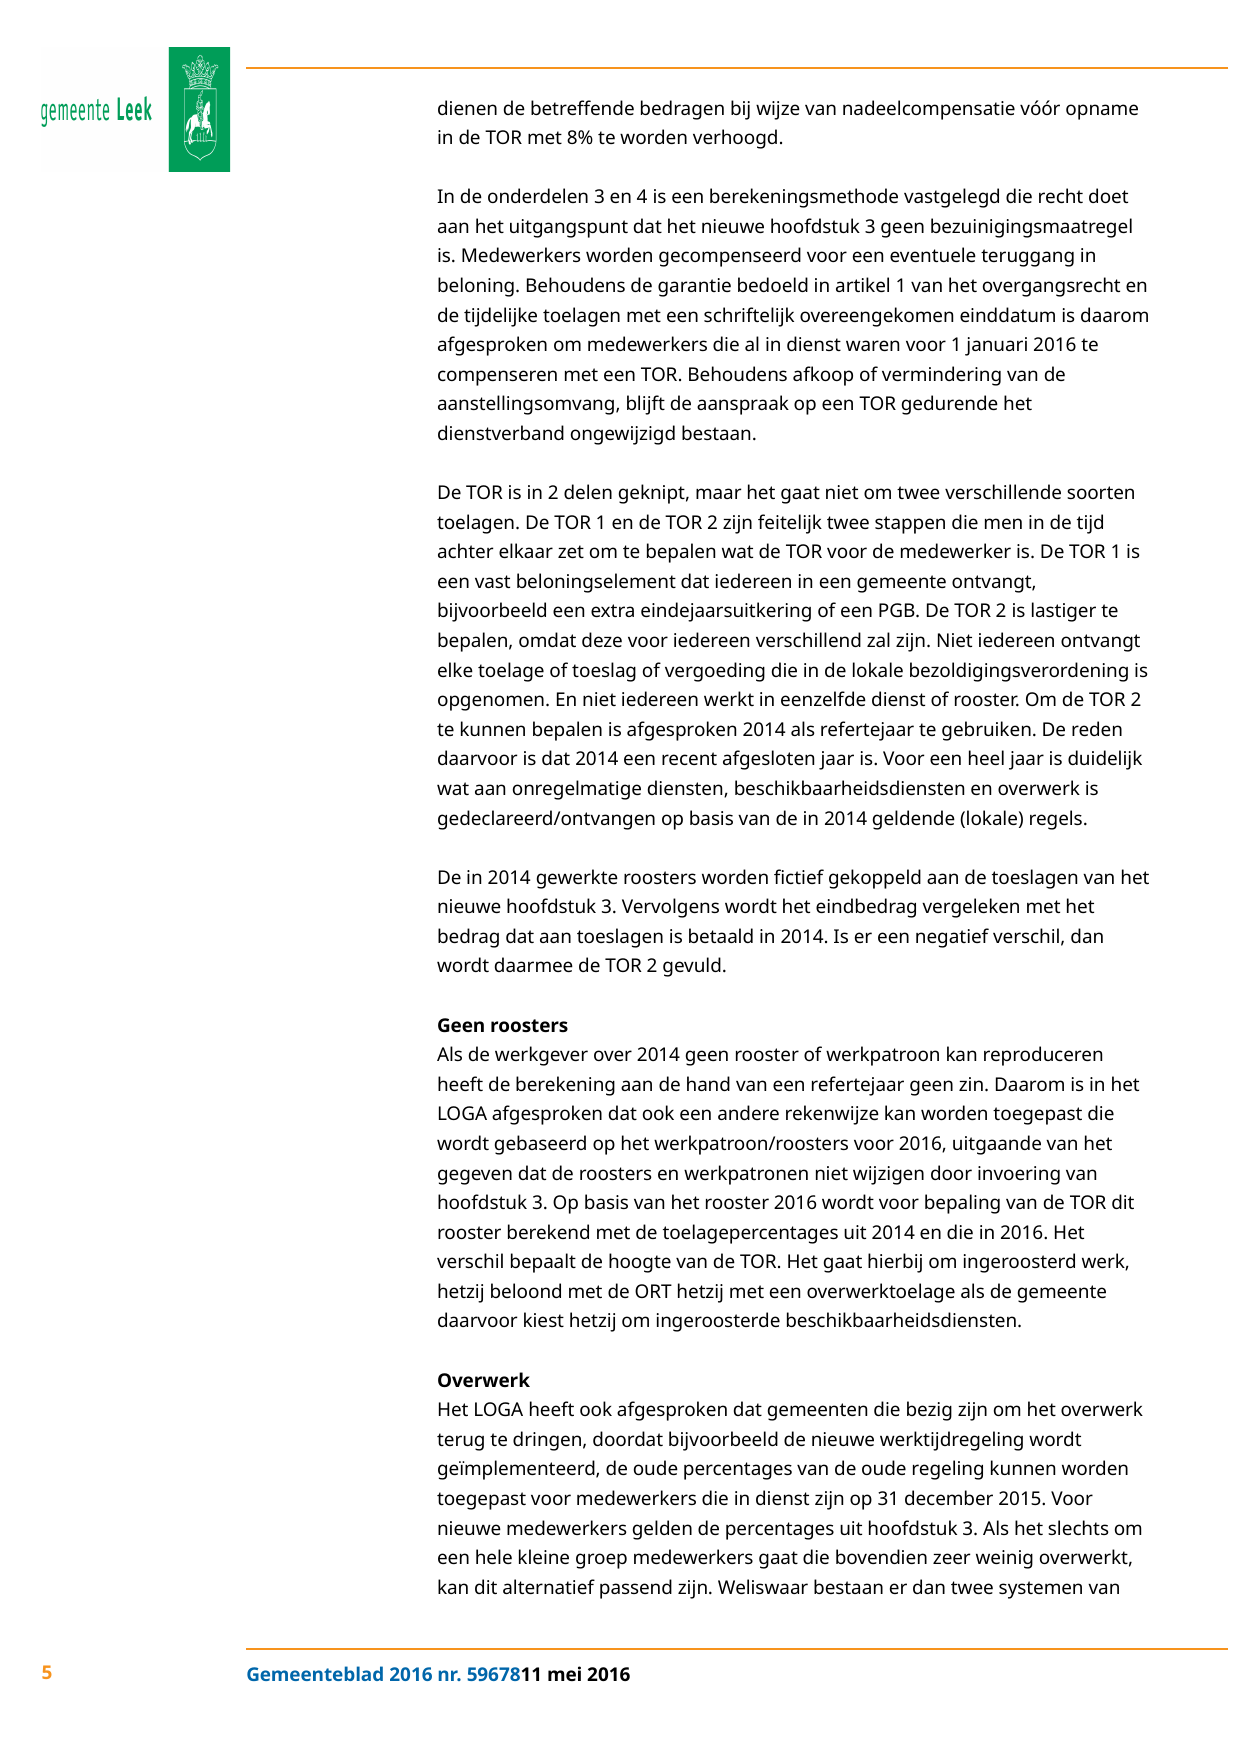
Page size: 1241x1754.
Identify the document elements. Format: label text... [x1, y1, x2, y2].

table_cell [248, 95, 437, 1600]
picture [41, 47, 231, 172]
table_cell dienen de betreffende bedragen bij wijze van nadeelcompensatie vóór opname in de TOR met 8% te worden verhoogd. In de onderdelen 3 en 4 is een berekeningsmethode vastgelegd die recht doet aan het uitgangspunt dat het nieuwe hoofdstuk 3 geen bezuinigingsmaatregel is. Medewerkers worden gecompenseerd voor een eventuele teruggang in beloning. Behoudens de garantie bedoeld in artikel 1 van het overgangsrecht en de tijdelijke toelagen met een schriftelijk overeengekomen einddatum is daarom afgesproken om medewerkers die al in dienst waren voor 1 januari 2016 te compenseren met een TOR. Behoudens afkoop of vermindering van de aanstellingsomvang, blijft de aanspraak op een TOR gedurende het dienstverband ongewijzigd bestaan. De TOR is in 2 delen geknipt, maar het gaat niet om twee verschillende soorten toelagen. De TOR 1 en de TOR 2 zijn feitelijk twee stappen die men in de tijd achter elkaar zet om te bepalen wat de TOR voor de medewerker is. De TOR 1 is een vast beloningselement dat iedereen in een gemeente ontvangt, bijvoorbeeld een extra eindejaarsuitkering of een PGB. De TOR 2 is lastiger te bepalen, omdat deze voor iedereen verschillend zal zijn. Niet iedereen ontvangt elke toelage of toeslag of vergoeding die in de lokale bezoldigingsverordening is opgenomen. En niet iedereen werkt in eenzelfde dienst of rooster. Om de TOR 2 te kunnen bepalen is afgesproken 2014 als refertejaar te gebruiken. De reden daarvoor is dat 2014 een recent afgesloten jaar is. Voor een heel jaar is duidelijk wat aan onregelmatige diensten, beschikbaarheidsdiensten en overwerk is gedeclareerd/ontvangen op basis van de in 2014 geldende (lokale) regels. De in 2014 gewerkte roosters worden fictief gekoppeld aan de toeslagen van het nieuwe hoofdstuk 3. Vervolgens wordt het eindbedrag vergeleken met het bedrag dat aan toeslagen is betaald in 2014. Is er een negatief verschil, dan wordt daarmee de TOR 2 gevuld. Geen roosters Als de werkgever over 2014 geen rooster of werkpatroon kan reproduceren heeft de berekening aan de hand van een refertejaar geen zin. Daarom is in het LOGA afgesproken dat ook een andere rekenwijze kan worden toegepast die wordt gebaseerd op het werkpatroon/roosters voor 2016, uitgaande van het gegeven dat de roosters en werkpatronen niet wijzigen door invoering van hoofdstuk 3. Op basis van het rooster 2016 wordt voor bepaling van de TOR dit rooster berekend met de toelagepercentages uit 2014 en die in 2016. Het verschil bepaalt de hoogte van de TOR. Het gaat hierbij om ingeroosterd werk, hetzij beloond met de ORT hetzij met een overwerktoelage als de gemeente daarvoor kiest hetzij om ingeroosterde beschikbaarheidsdiensten. Overwerk Het LOGA heeft ook afgesproken dat gemeenten die bezig zijn om het overwerk terug te dringen, doordat bijvoorbeeld de nieuwe werktijdregeling wordt geïmplementeerd, de oude percentages van de oude regeling kunnen worden toegepast voor medewerkers die in dienst zijn op 31 december 2015. Voor nieuwe medewerkers gelden de percentages uit hoofdstuk 3. Als het slechts om een hele kleine groep medewerkers gaat die bovendien zeer weinig overwerkt, kan dit alternatief passend zijn. Weliswaar bestaan er dan twee systemen van [437, 95, 1152, 1600]
